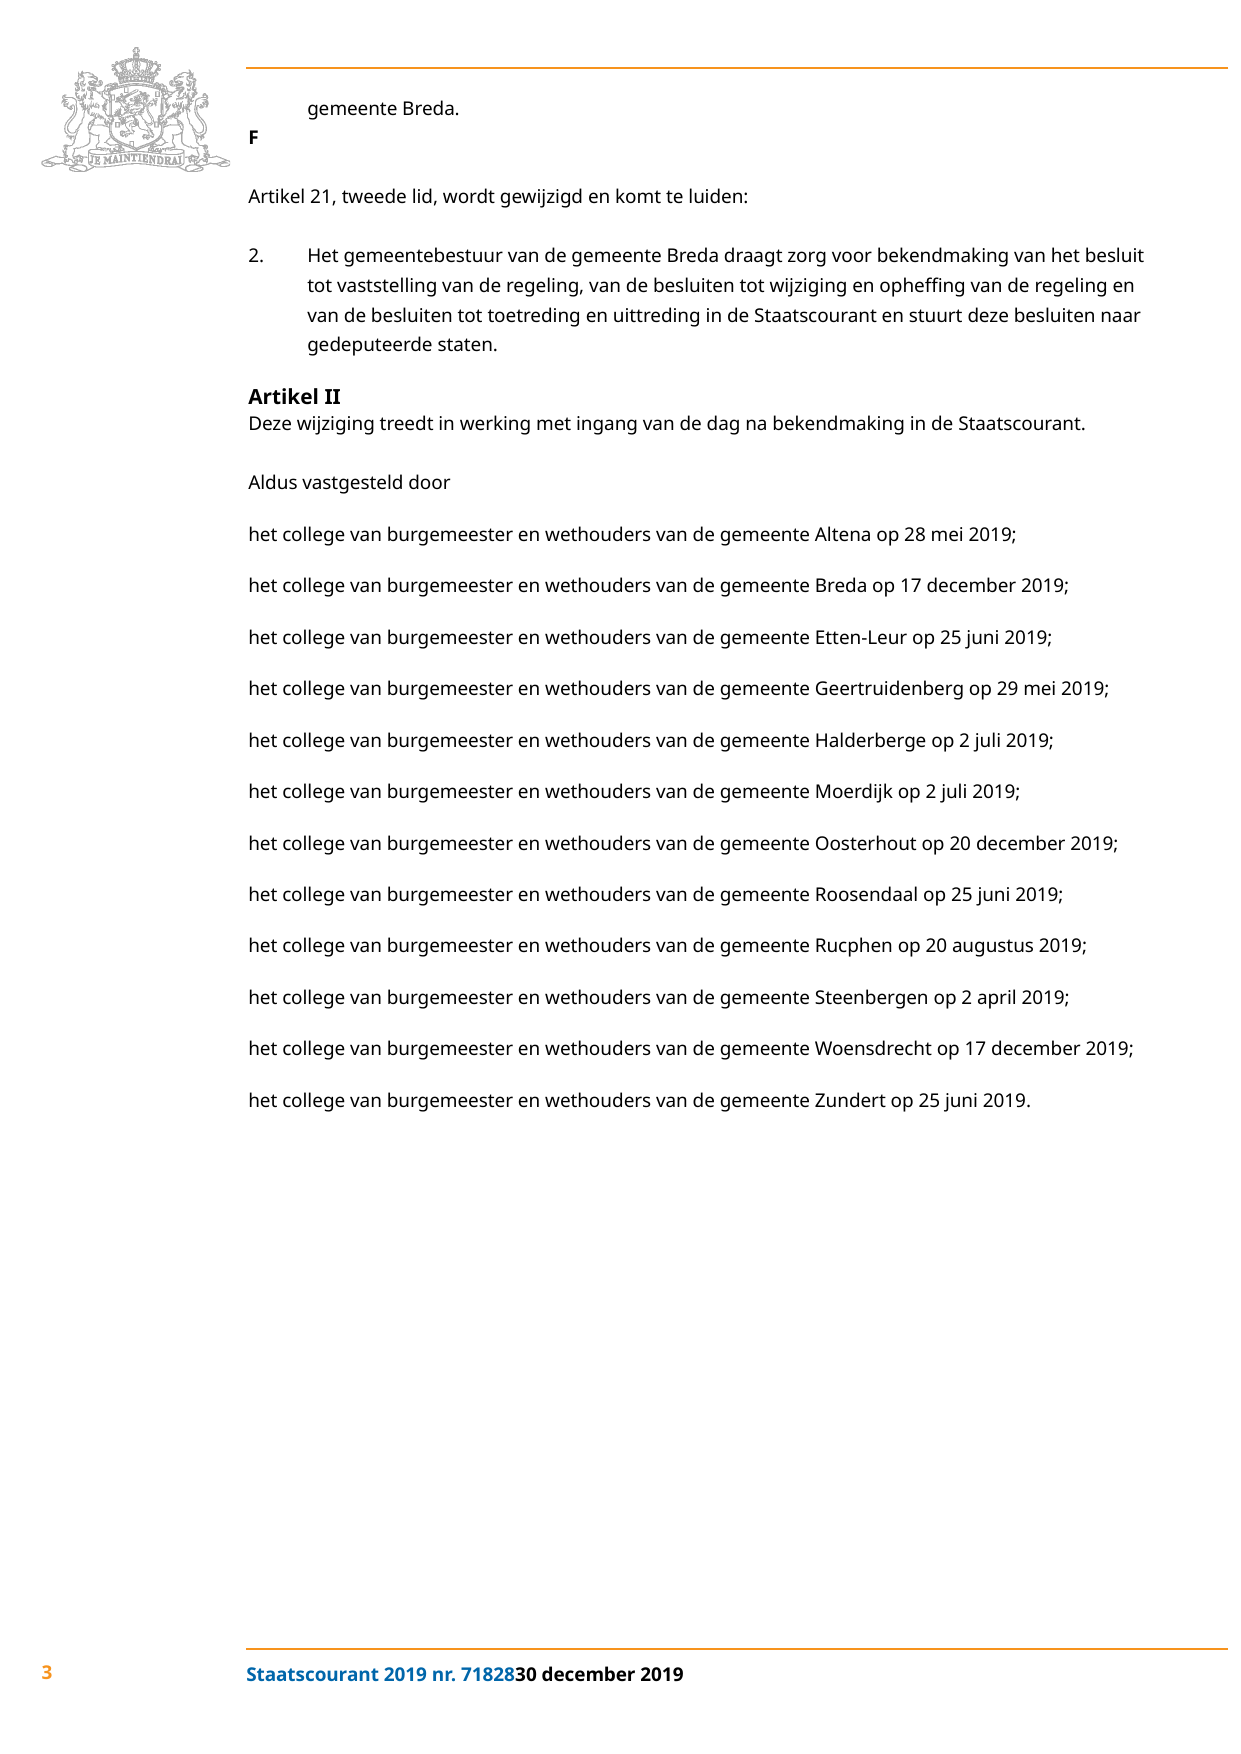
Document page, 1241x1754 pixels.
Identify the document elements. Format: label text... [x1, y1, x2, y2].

text het college van burgemeester en wethouders van de gemeente Altena op 28 mei 2019; [248, 521, 1152, 547]
text het college van burgemeester en wethouders van de gemeente Steenbergen op 2 april 2019; [248, 984, 1152, 1010]
text het college van burgemeester en wethouders van de gemeente Etten-Leur op 25 juni 2019; [248, 624, 1152, 649]
text het college van burgemeester en wethouders van de gemeente Zundert op 25 juni 2019. [248, 1087, 1152, 1113]
text Artikel 21, tweede lid, wordt gewijzigd en komt te luiden: [248, 183, 1152, 209]
text Artikel II [248, 382, 1152, 410]
text Deze wijziging treedt in werking met ingang van de dag na bekendmaking in de Staatscourant. [248, 410, 1152, 436]
list Het gemeentebestuur van de gemeente Breda draagt zorg voor bekendmaking van het besluit tot vaststelling van de regeling, van de besluiten tot wijziging en opheffing van de regeling en van de besluiten tot toetreding en uittreding in de Staatscourant en stuurt deze besluiten naar gedeputeerde staten. [248, 243, 1152, 357]
text het college van burgemeester en wethouders van de gemeente Rucphen op 20 augustus 2019; [248, 933, 1152, 958]
text Aldus vastgesteld door [248, 469, 1152, 495]
picture [41, 47, 231, 172]
text het college van burgemeester en wethouders van de gemeente Breda op 17 december 2019; [248, 572, 1152, 598]
text het college van burgemeester en wethouders van de gemeente Moerdijk op 2 juli 2019; [248, 778, 1152, 804]
text het college van burgemeester en wethouders van de gemeente Oosterhout op 20 december 2019; [248, 830, 1152, 855]
list gemeente Breda. [248, 95, 1152, 121]
text het college van burgemeester en wethouders van de gemeente Geertruidenberg op 29 mei 2019; [248, 675, 1152, 701]
text F [248, 124, 1152, 150]
text het college van burgemeester en wethouders van de gemeente Roosendaal op 25 juni 2019; [248, 881, 1152, 907]
text het college van burgemeester en wethouders van de gemeente Woensdrecht op 17 december 2019; [248, 1036, 1152, 1061]
text het college van burgemeester en wethouders van de gemeente Halderberge op 2 juli 2019; [248, 727, 1152, 752]
